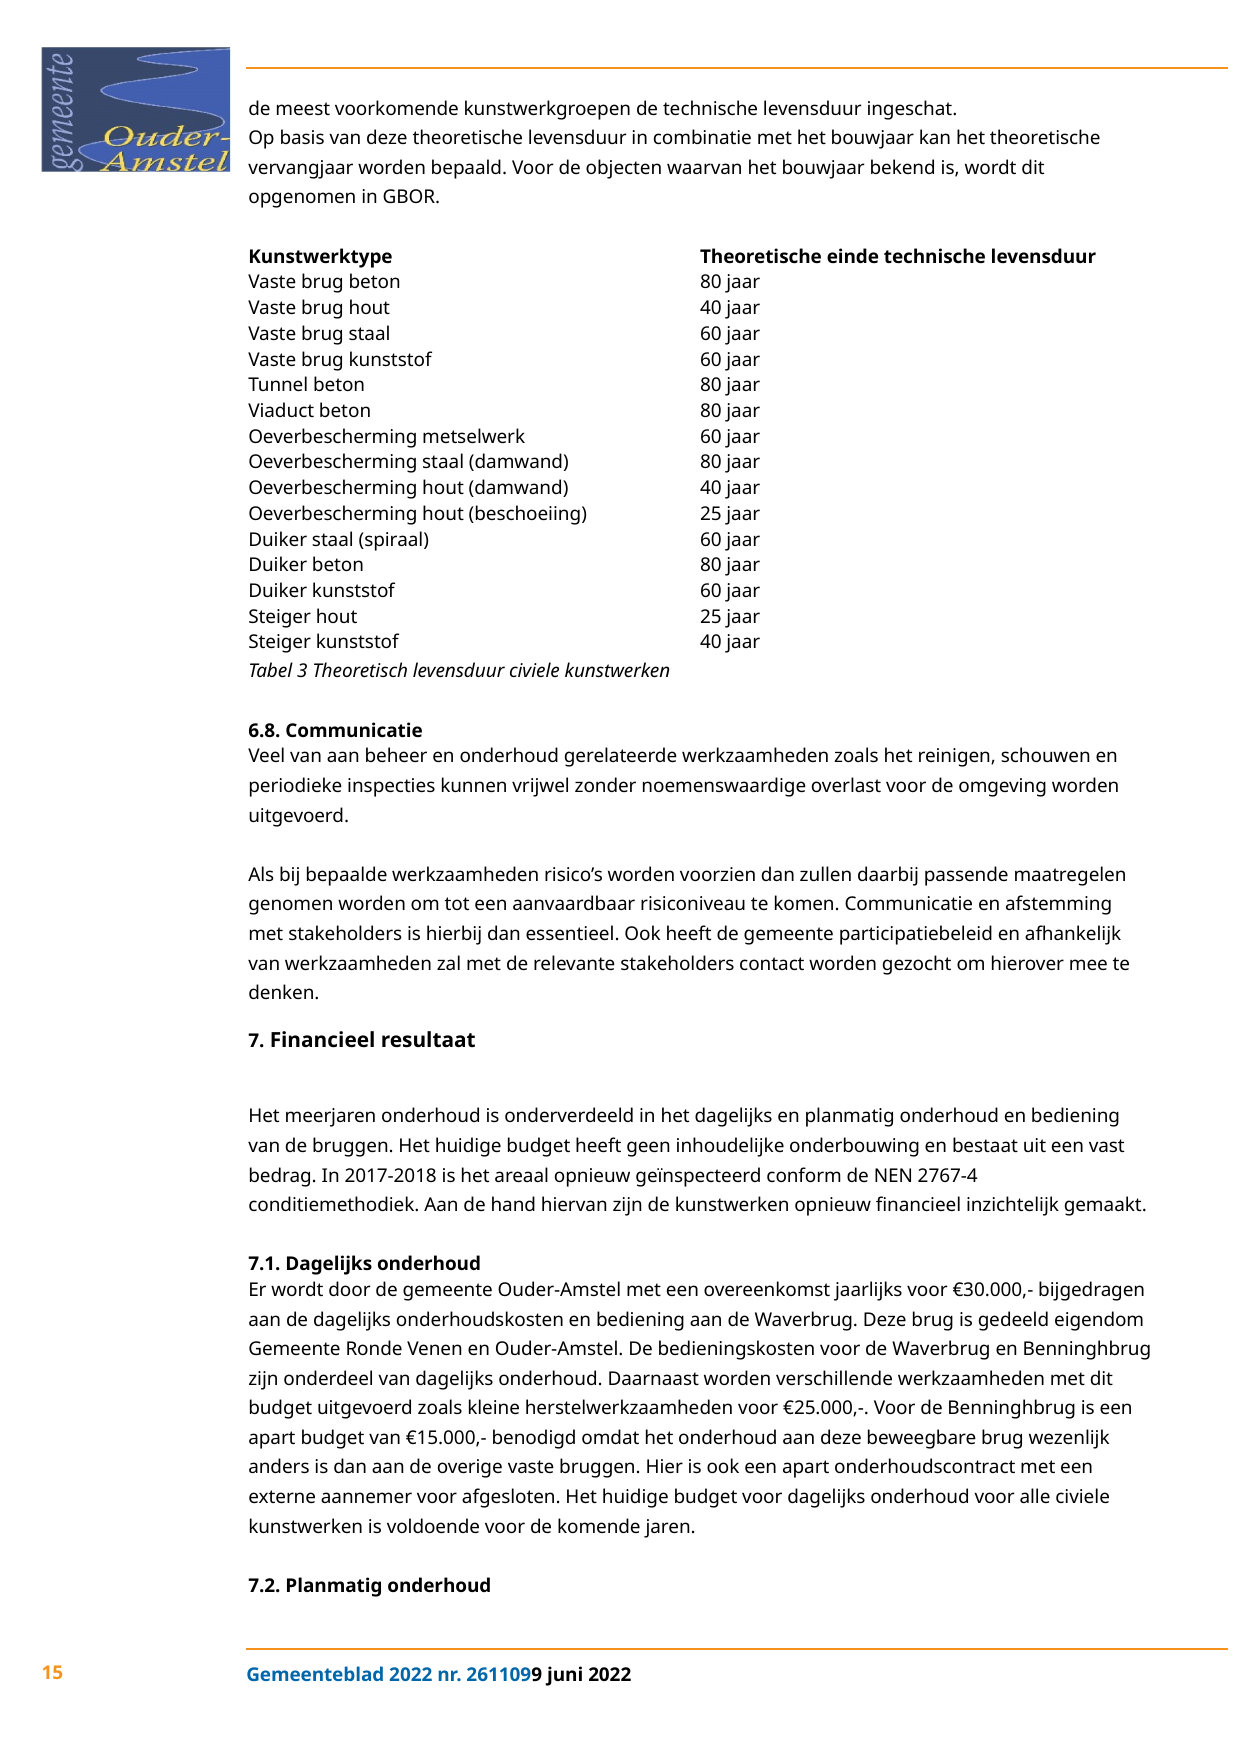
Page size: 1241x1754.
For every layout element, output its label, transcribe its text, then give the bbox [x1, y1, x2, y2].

table_cell 25 jaar [700, 500, 1152, 526]
table_cell 80 jaar [700, 552, 1152, 577]
text 7.2. Planmatig onderhoud [248, 1572, 1152, 1598]
table_cell 40 jaar [700, 294, 1152, 320]
table_cell Duiker beton [248, 552, 700, 577]
table_cell 25 jaar [700, 603, 1152, 629]
table_cell 60 jaar [700, 346, 1152, 371]
table_cell Steiger hout [248, 603, 700, 629]
table_cell Vaste brug beton [248, 269, 700, 294]
text Het meerjaren onderhoud is onderverdeeld in het dagelijks en planmatig onderhoud en bediening van de bruggen. Het huidige budget heeft geen inhoudelijke onderbouwing en bestaat uit een vast bedrag. In 2017-2018 is het areaal opnieuw geïnspecteerd conform de NEN 2767-4 conditiemethodiek. Aan de hand hiervan zijn de kunstwerken opnieuw financieel inzichtelijk gemaakt. [248, 1103, 1152, 1217]
text 7.1. Dagelijks onderhoud [248, 1251, 1152, 1276]
text de meest voorkomende kunstwerkgroepen de technische levensduur ingeschat. [248, 95, 1152, 121]
table_cell Steiger kunststof [248, 629, 700, 654]
table_cell Tunnel beton [248, 371, 700, 397]
text Als bij bepaalde werkzaamheden risico’s worden voorzien dan zullen daarbij passende maatregelen genomen worden om tot een aanvaardbaar risiconiveau te komen. Communicatie en afstemming met stakeholders is hierbij dan essentieel. Ook heeft de gemeente participatiebeleid en afhankelijk van werkzaamheden zal met de relevante stakeholders contact worden gezocht om hierover mee te denken. [248, 861, 1152, 1005]
table_cell 80 jaar [700, 269, 1152, 294]
table_cell Vaste brug staal [248, 320, 700, 346]
table_cell 60 jaar [700, 577, 1152, 603]
table_cell Oeverbescherming metselwerk [248, 423, 700, 449]
table_cell 40 jaar [700, 629, 1152, 654]
table_cell 40 jaar [700, 474, 1152, 500]
text 7. Financieel resultaat [248, 1025, 1152, 1053]
table_cell 60 jaar [700, 423, 1152, 449]
table_header Theoretische einde technische levensduur [700, 243, 1152, 268]
table_cell 60 jaar [700, 526, 1152, 552]
table_cell Oeverbescherming hout (beschoeiing) [248, 500, 700, 526]
text Op basis van deze theoretische levensduur in combinatie met het bouwjaar kan het theoretische vervangjaar worden bepaald. Voor de objecten waarvan het bouwjaar bekend is, wordt dit opgenomen in GBOR. [248, 124, 1152, 209]
table_cell Duiker kunststof [248, 577, 700, 603]
table_cell 80 jaar [700, 397, 1152, 423]
text 6.8. Communicatie [248, 717, 1152, 743]
table_header Kunstwerktype [248, 243, 700, 268]
text Er wordt door de gemeente Ouder-Amstel met een overeenkomst jaarlijks voor €30.000,- bijgedragen aan de dagelijks onderhoudskosten en bediening aan de Waverbrug. Deze brug is gedeeld eigendom Gemeente Ronde Venen en Ouder-Amstel. De bedieningskosten voor de Waverbrug en Benninghbrug zijn onderdeel van dagelijks onderhoud. Daarnaast worden verschillende werkzaamheden met dit budget uitgevoerd zoals kleine herstelwerkzaamheden voor €25.000,-. Voor de Benninghbrug is een apart budget van €15.000,- benodigd omdat het onderhoud aan deze beweegbare brug wezenlijk anders is dan aan de overige vaste bruggen. Hier is ook een apart onderhoudscontract met een externe aannemer voor afgesloten. Het huidige budget voor dagelijks onderhoud voor alle civiele kunstwerken is voldoende voor de komende jaren. [248, 1276, 1152, 1539]
table_cell Vaste brug kunststof [248, 346, 700, 371]
table_cell Oeverbescherming staal (damwand) [248, 449, 700, 474]
table_cell Viaduct beton [248, 397, 700, 423]
table_cell Vaste brug hout [248, 294, 700, 320]
table_cell Duiker staal (spiraal) [248, 526, 700, 552]
picture [41, 47, 231, 172]
table_cell 80 jaar [700, 449, 1152, 474]
table_cell 80 jaar [700, 371, 1152, 397]
table_cell Oeverbescherming hout (damwand) [248, 474, 700, 500]
text Veel van aan beheer en onderhoud gerelateerde werkzaamheden zoals het reinigen, schouwen en periodieke inspecties kunnen vrijwel zonder noemenswaardige overlast voor de omgeving worden uitgevoerd. [248, 743, 1152, 827]
table_cell 60 jaar [700, 320, 1152, 346]
text Tabel 3 Theoretisch levensduur civiele kunstwerken [248, 658, 1152, 683]
